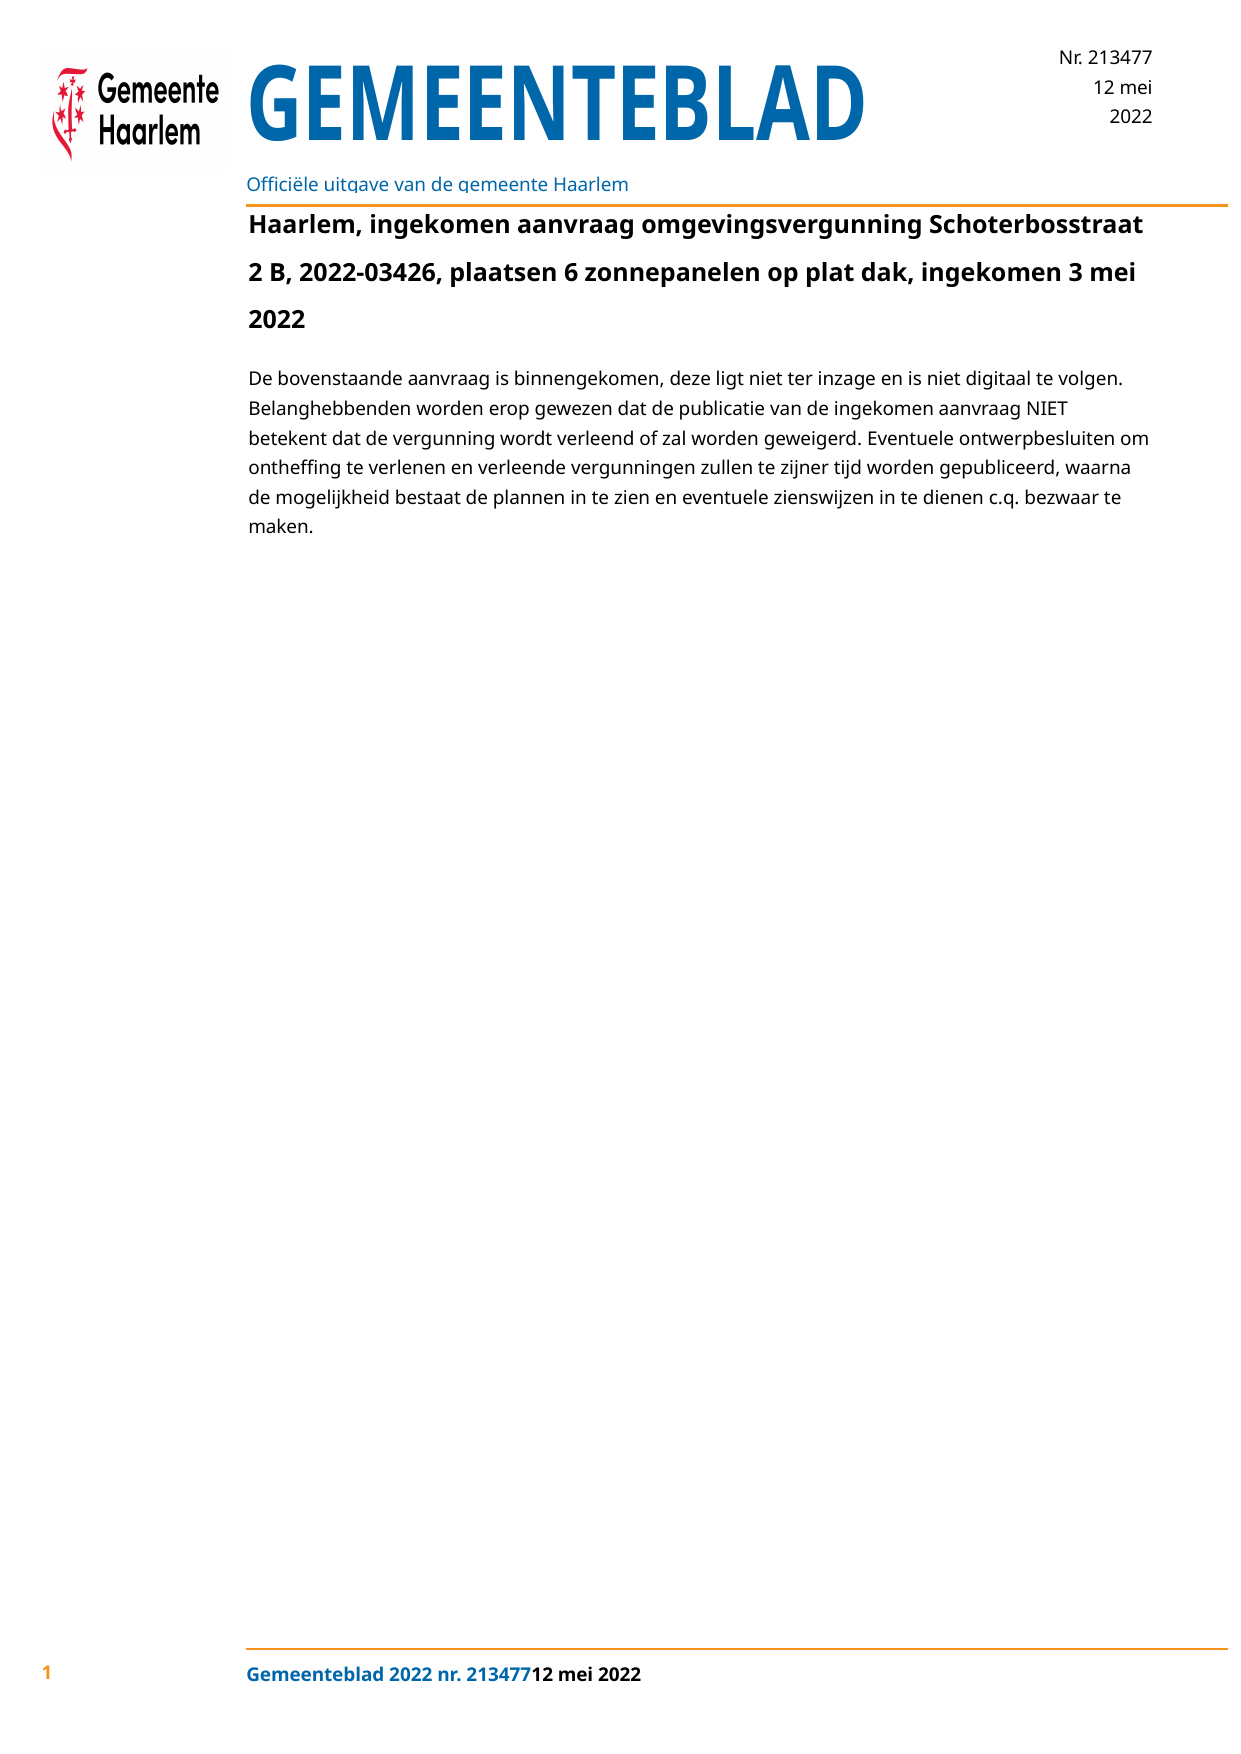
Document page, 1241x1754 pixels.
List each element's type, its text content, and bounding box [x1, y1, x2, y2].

picture [41, 47, 231, 172]
text Haarlem, ingekomen aanvraag omgevingsvergunning Schoterbosstraat 2 B, 2022-03426, plaatsen 6 zonnepanelen op plat dak, ingekomen 3 mei 2022 [248, 207, 1152, 336]
text De bovenstaande aanvraag is binnengekomen, deze ligt niet ter inzage en is niet digitaal te volgen. Belanghebbenden worden erop gewezen dat de publicatie van de ingekomen aanvraag NIET betekent dat de vergunning wordt verleend of zal worden geweigerd. Eventuele ontwerpbesluiten om ontheffing te verlenen en verleende vergunningen zullen te zijner tijd worden gepubliceerd, waarna de mogelijkheid bestaat de plannen in te zien en eventuele zienswijzen in te dienen c.q. bezwaar te maken. [248, 366, 1152, 539]
